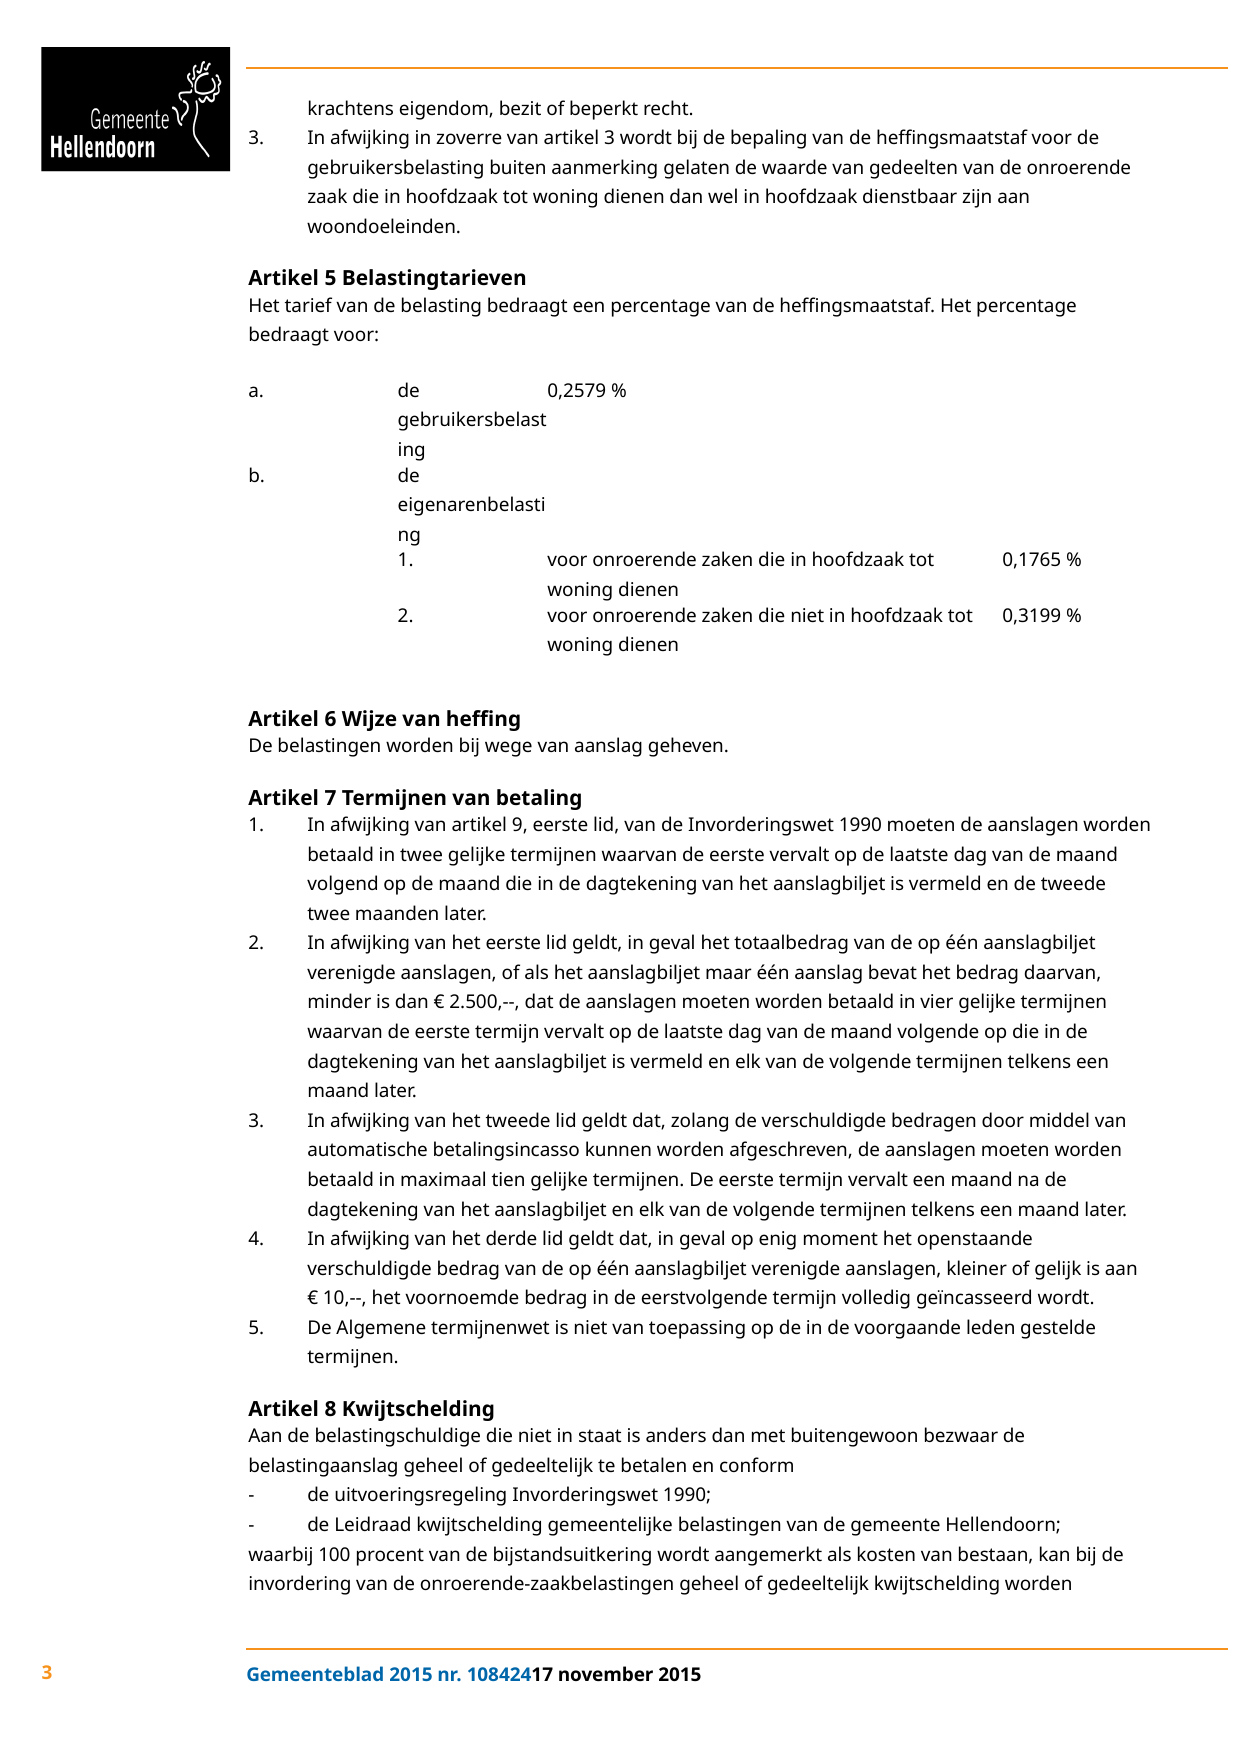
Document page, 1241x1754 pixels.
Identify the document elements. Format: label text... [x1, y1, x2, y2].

table_header a. [248, 377, 397, 462]
table_cell voor onroerende zaken die in hoofdzaak tot woning dienen [547, 547, 1002, 602]
list In afwijking van het tweede lid geldt dat, zolang de verschuldigde bedragen door middel van automatische betalingsincasso kunnen worden afgeschreven, de aanslagen moeten worden betaald in maximaal tien gelijke termijnen. De eerste termijn vervalt een maand na de dagtekening van het aanslagbiljet en elk van de volgende termijnen telkens een maand later. [248, 1107, 1152, 1221]
list In afwijking van het derde lid geldt dat, in geval op enig moment het openstaande verschuldigde bedrag van de op één aanslagbiljet verenigde aanslagen, kleiner of gelijk is aan € 10,--, het voornoemde bedrag in de eerstvolgende termijn volledig geïncasseerd wordt. [248, 1225, 1152, 1310]
table_cell [248, 547, 397, 602]
list De Algemene termijnenwet is niet van toepassing op de in de voorgaande leden gestelde termijnen. [248, 1314, 1152, 1369]
list de uitvoeringsregeling Invorderingswet 1990; [248, 1482, 1152, 1507]
list krachtens eigendom, bezit of beperkt recht. [248, 95, 1152, 121]
table_cell voor onroerende zaken die niet in hoofdzaak tot woning dienen [547, 602, 1002, 657]
text Artikel 5 Belastingtarieven [248, 263, 1152, 292]
table_cell [547, 462, 1002, 547]
table_cell 1. [398, 547, 547, 602]
list de Leidraad kwijtschelding gemeentelijke belastingen van de gemeente Hellendoorn; [248, 1511, 1152, 1537]
list In afwijking van het eerste lid geldt, in geval het totaalbedrag van de op één aanslagbiljet verenigde aanslagen, of als het aanslagbiljet maar één aanslag bevat het bedrag daarvan, minder is dan € 2.500,--, dat de aanslagen moeten worden betaald in vier gelijke termijnen waarvan de eerste termijn vervalt op de laatste dag van de maand volgende op die in de dagtekening van het aanslagbiljet is vermeld en elk van de volgende termijnen telkens een maand later. [248, 929, 1152, 1103]
text Artikel 6 Wijze van heffing [248, 704, 1152, 732]
table_cell de eigenarenbelasting [398, 462, 547, 547]
text Artikel 8 Kwijtschelding [248, 1394, 1152, 1422]
table_cell 2. [398, 602, 547, 657]
text waarbij 100 procent van de bijstandsuitkering wordt aangemerkt als kosten van bestaan, kan bij de invordering van de onroerende-zaakbelastingen geheel of gedeeltelijk kwijtschelding worden [248, 1541, 1152, 1596]
list In afwijking van artikel 9, eerste lid, van de Invorderingswet 1990 moeten de aanslagen worden betaald in twee gelijke termijnen waarvan de eerste vervalt op de laatste dag van de maand volgend op de maand die in de dagtekening van het aanslagbiljet is vermeld en de tweede twee maanden later. [248, 811, 1152, 926]
table_cell [248, 602, 397, 657]
table_cell 0,3199 % [1002, 602, 1152, 657]
text Het tarief van de belasting bedraagt een percentage van de heffingsmaatstaf. Het percentage bedraagt voor: [248, 292, 1152, 347]
table_header de gebruikersbelasting [398, 377, 547, 462]
list In afwijking in zoverre van artikel 3 wordt bij de bepaling van de heffingsmaatstaf voor de gebruikersbelasting buiten aanmerking gelaten de waarde van gedeelten van de onroerende zaak die in hoofdzaak tot woning dienen dan wel in hoofdzaak dienstbaar zijn aan woondoeleinden. [248, 124, 1152, 239]
table_cell 0,1765 % [1002, 547, 1152, 602]
text De belastingen worden bij wege van aanslag geheven. [248, 732, 1152, 758]
text Artikel 7 Termijnen van betaling [248, 783, 1152, 811]
text Aan de belastingschuldige die niet in staat is anders dan met buitengewoon bezwaar de belastingaanslag geheel of gedeeltelijk te betalen en conform [248, 1422, 1152, 1478]
table_cell b. [248, 462, 397, 547]
picture [41, 47, 231, 172]
table_header 0,2579 % [547, 377, 1002, 462]
